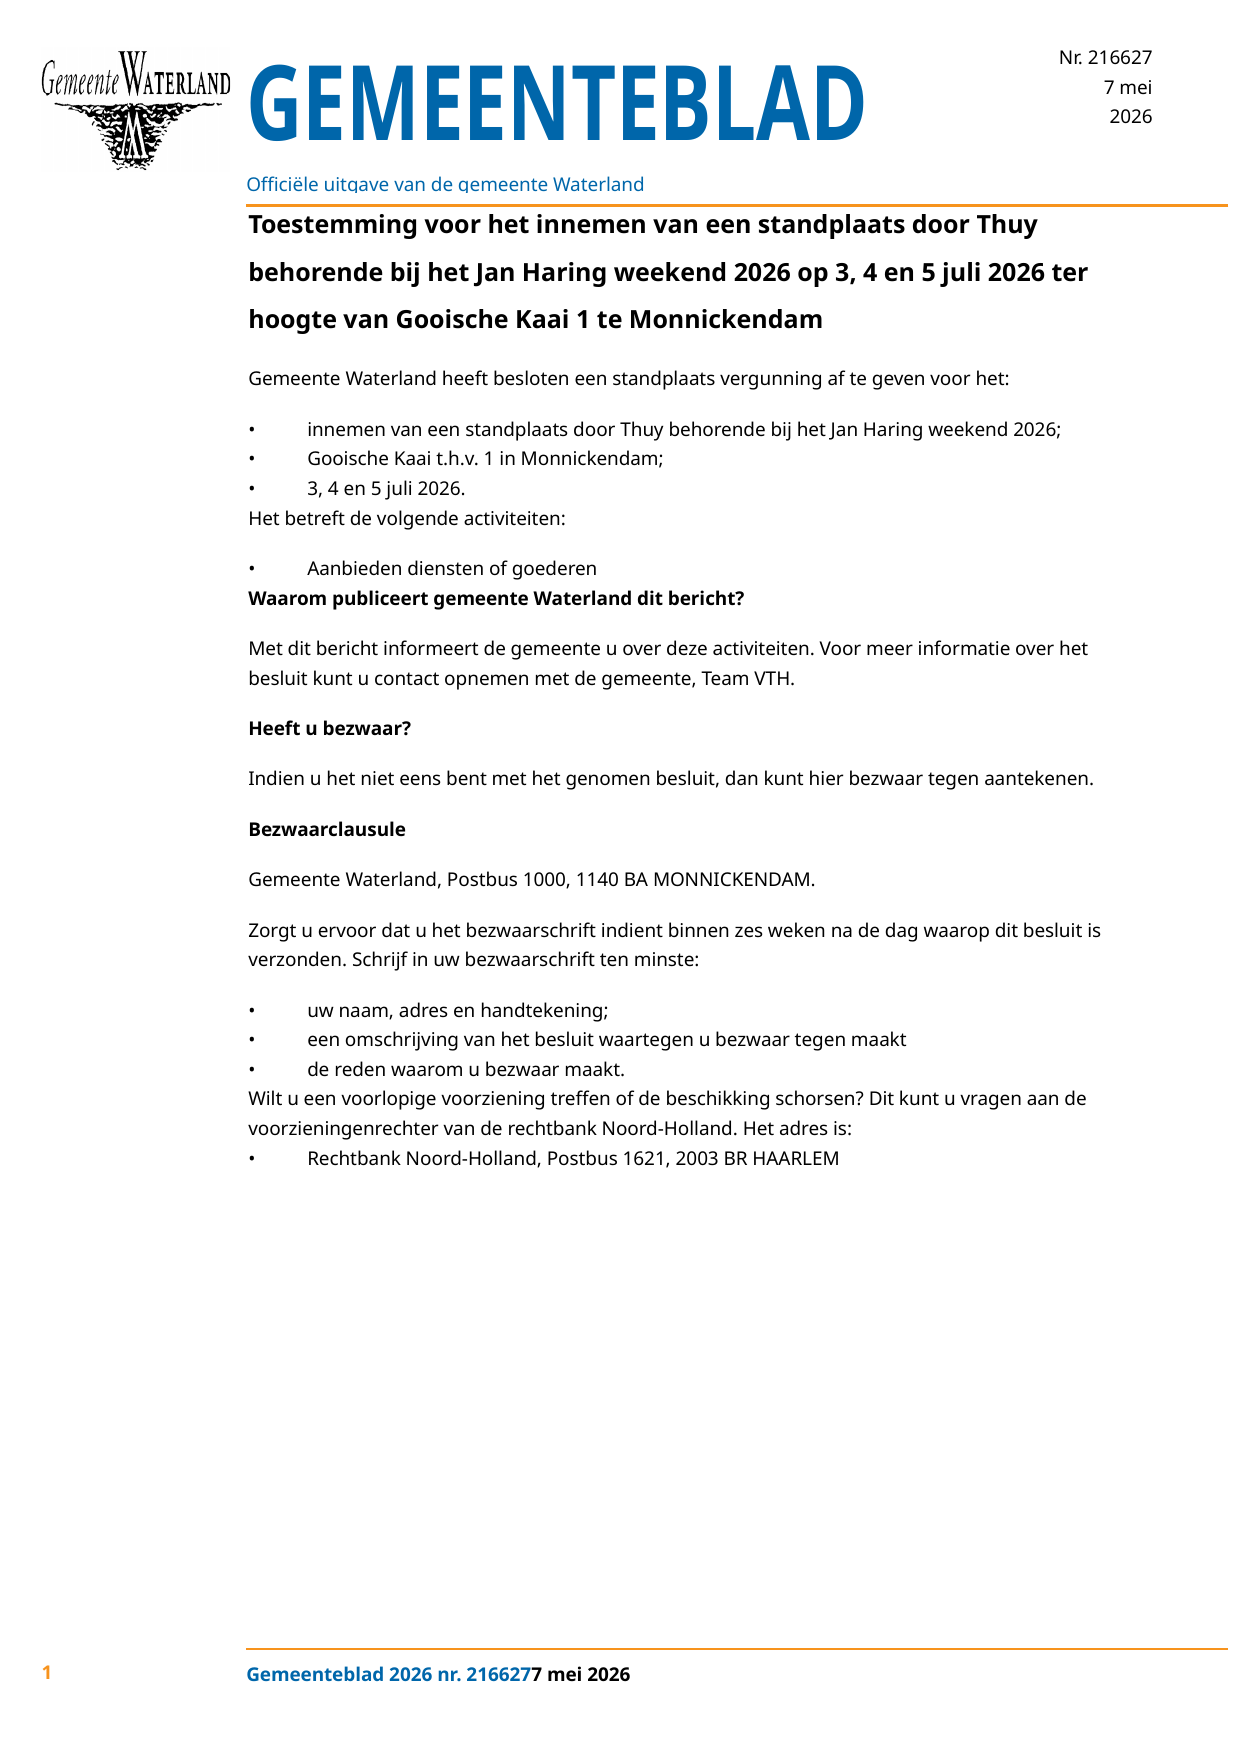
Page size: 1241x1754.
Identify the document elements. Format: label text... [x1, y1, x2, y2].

text Gemeente Waterland heeft besloten een standplaats vergunning af te geven voor het: [248, 366, 1152, 391]
text Indien u het niet eens bent met het genomen besluit, dan kunt hier bezwaar tegen aantekenen. [248, 766, 1152, 791]
text Toestemming voor het innemen van een standplaats door Thuy behorende bij het Jan Haring weekend 2026 op 3, 4 en 5 juli 2026 ter hoogte van Gooische Kaai 1 te Monnickendam [248, 207, 1152, 336]
list innemen van een standplaats door Thuy behorende bij het Jan Haring weekend 2026; [248, 416, 1152, 442]
list een omschrijving van het besluit waartegen u bezwaar tegen maakt [248, 1026, 1152, 1052]
list uw naam, adres en handtekening; [248, 997, 1152, 1022]
text Zorgt u ervoor dat u het bezwaarschrift indient binnen zes weken na de dag waarop dit besluit is verzonden. Schrijf in uw bezwaarschrift ten minste: [248, 917, 1152, 972]
list 3, 4 en 5 juli 2026. [248, 475, 1152, 501]
text Het betreft de volgende activiteiten: [248, 505, 1152, 530]
picture [41, 47, 231, 172]
text Heeft u bezwaar? [248, 715, 1152, 741]
list Rechtbank Noord-Holland, Postbus 1621, 2003 BR HAARLEM [248, 1145, 1152, 1170]
text Bezwaarclausule [248, 816, 1152, 842]
list Gooische Kaai t.h.v. 1 in Monnickendam; [248, 446, 1152, 471]
list de reden waarom u bezwaar maakt. [248, 1056, 1152, 1082]
text Wilt u een voorlopige voorziening treffen of de beschikking schorsen? Dit kunt u vragen aan de voorzieningenrechter van de rechtbank Noord-Holland. Het adres is: [248, 1086, 1152, 1141]
text Waarom publiceert gemeente Waterland dit bericht? [248, 585, 1152, 610]
list Aanbieden diensten of goederen [248, 555, 1152, 581]
text Met dit bericht informeert de gemeente u over deze activiteiten. Voor meer informatie over het besluit kunt u contact opnemen met de gemeente, Team VTH. [248, 635, 1152, 690]
text Gemeente Waterland, Postbus 1000, 1140 BA MONNICKENDAM. [248, 866, 1152, 892]
